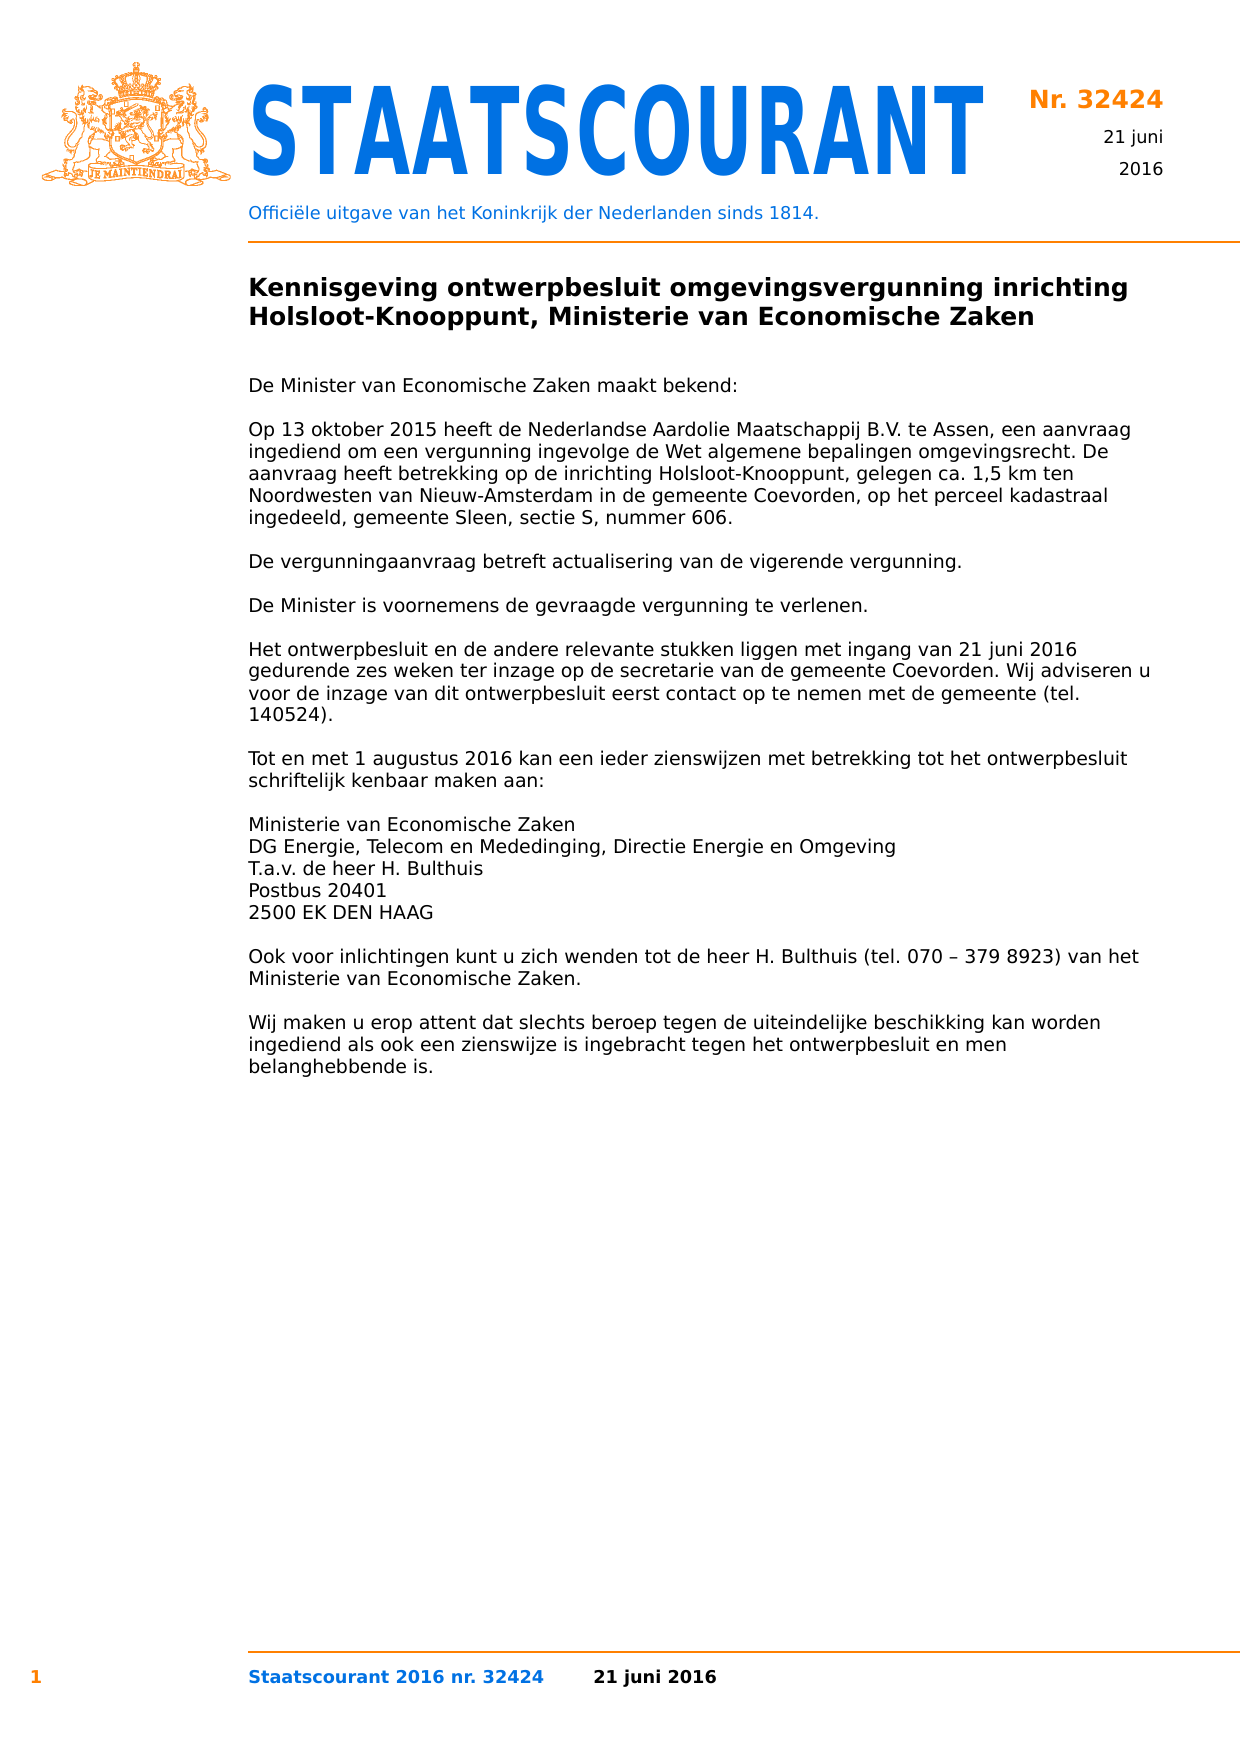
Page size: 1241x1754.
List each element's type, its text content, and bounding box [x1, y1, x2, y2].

table_header STAATSCOURANT [248, 62, 998, 203]
table_cell 2016 [998, 153, 1240, 203]
text Ook voor inlichtingen kunt u zich wenden tot de heer H. Bulthuis (tel. 070 – 379 8923) van het Ministerie van Economische Zaken. [248, 946, 1163, 990]
text De Minister is voornemens de gevraagde vergunning te verlenen. [248, 594, 1163, 617]
text Ministerie van Economische Zaken [248, 814, 1163, 836]
text Op 13 oktober 2015 heeft de Nederlandse Aardolie Maatschappij B.V. te Assen, een aanvraag ingediend om een vergunning ingevolge de Wet algemene bepalingen omgevingsrecht. De aanvraag heeft betrekking op de inrichting Holsloot-Knooppunt, gelegen ca. 1,5 km ten Noordwesten van Nieuw-Amsterdam in de gemeente Coevorden, op het perceel kadastraal ingedeeld, gemeente Sleen, sectie S, nummer 606. [248, 419, 1163, 529]
text Tot en met 1 augustus 2016 kan een ieder zienswijzen met betrekking tot het ontwerpbesluit schriftelijk kenbaar maken aan: [248, 748, 1163, 792]
text T.a.v. de heer H. Bulthuis [248, 858, 1163, 880]
table_cell 21 juni [998, 121, 1240, 153]
text DG Energie, Telecom en Mededinging, Directie Energie en Omgeving [248, 836, 1163, 858]
text De Minister van Economische Zaken maakt bekend: [248, 375, 1163, 397]
text 2500 EK DEN HAAG [248, 902, 1163, 924]
text Postbus 20401 [248, 880, 1163, 902]
text Het ontwerpbesluit en de andere relevante stukken liggen met ingang van 21 juni 2016 gedurende zes weken ter inzage op de secretarie van de gemeente Coevorden. Wij adviseren u voor de inzage van dit ontwerpbesluit eerst contact op te nemen met de gemeente (tel. 140524). [248, 638, 1163, 726]
picture [41, 62, 231, 186]
text De vergunningaanvraag betreft actualisering van de vigerende vergunning. [248, 551, 1163, 573]
text Wij maken u erop attent dat slechts beroep tegen de uiteindelijke beschikking kan worden ingediend als ook een zienswijze is ingebracht tegen het ontwerpbesluit en men belanghebbende is. [248, 1012, 1163, 1078]
table_header [25, 62, 248, 241]
table_cell Officiële uitgave van het Koninkrijk der Nederlanden sinds 1814. [248, 203, 1240, 241]
subtitle Kennisgeving ontwerpbesluit omgevingsvergunning inrichting Holsloot-Knooppunt, Ministerie van Economische Zaken [248, 273, 1163, 331]
table_header Nr. 32424 [998, 62, 1240, 121]
